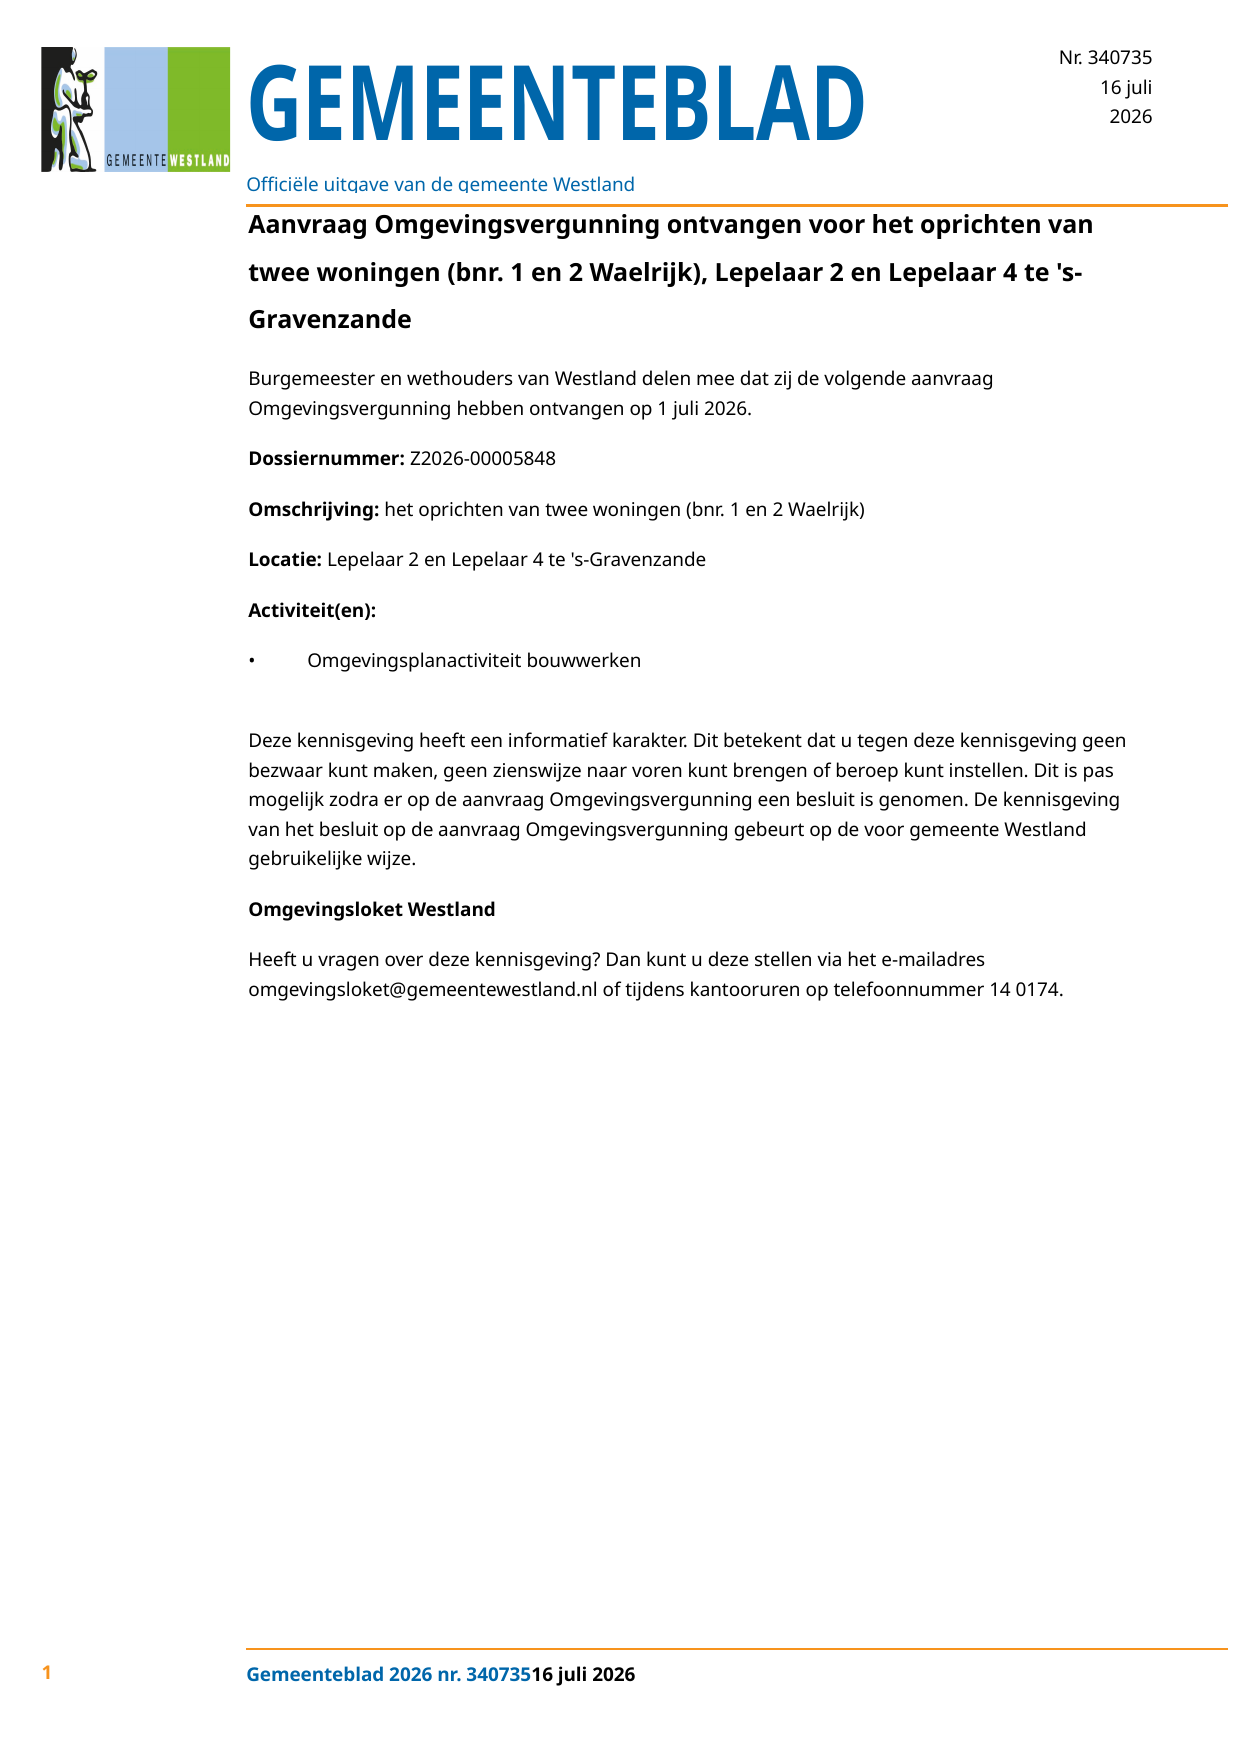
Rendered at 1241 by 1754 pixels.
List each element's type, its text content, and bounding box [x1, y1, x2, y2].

text Omgevingsloket Westland [248, 896, 1152, 922]
text Omschrijving: het oprichten van twee woningen (bnr. 1 en 2 Waelrijk) [248, 496, 1152, 522]
text Burgemeester en wethouders van Westland delen mee dat zij de volgende aanvraag Omgevingsvergunning hebben ontvangen op 1 juli 2026. [248, 366, 1152, 421]
text Heeft u vragen over deze kennisgeving? Dan kunt u deze stellen via het e-mailadres omgevingsloket@gemeentewestland.nl of tijdens kantooruren op telefoonnummer 14 0174. [248, 946, 1152, 1002]
text Dossiernummer: Z2026-00005848 [248, 446, 1152, 471]
text Aanvraag Omgevingsvergunning ontvangen voor het oprichten van twee woningen (bnr. 1 en 2 Waelrijk), Lepelaar 2 en Lepelaar 4 te 's-Gravenzande [248, 207, 1152, 336]
picture [41, 47, 231, 172]
list Omgevingsplanactiviteit bouwwerken [248, 647, 1152, 673]
text Deze kennisgeving heeft een informatief karakter. Dit betekent dat u tegen deze kennisgeving geen bezwaar kunt maken, geen zienswijze naar voren kunt brengen of beroep kunt instellen. Dit is pas mogelijk zodra er op de aanvraag Omgevingsvergunning een besluit is genomen. De kennisgeving van het besluit op de aanvraag Omgevingsvergunning gebeurt op de voor gemeente Westland gebruikelijke wijze. [248, 727, 1152, 871]
text Activiteit(en): [248, 597, 1152, 622]
text Locatie: Lepelaar 2 en Lepelaar 4 te 's-Gravenzande [248, 546, 1152, 572]
